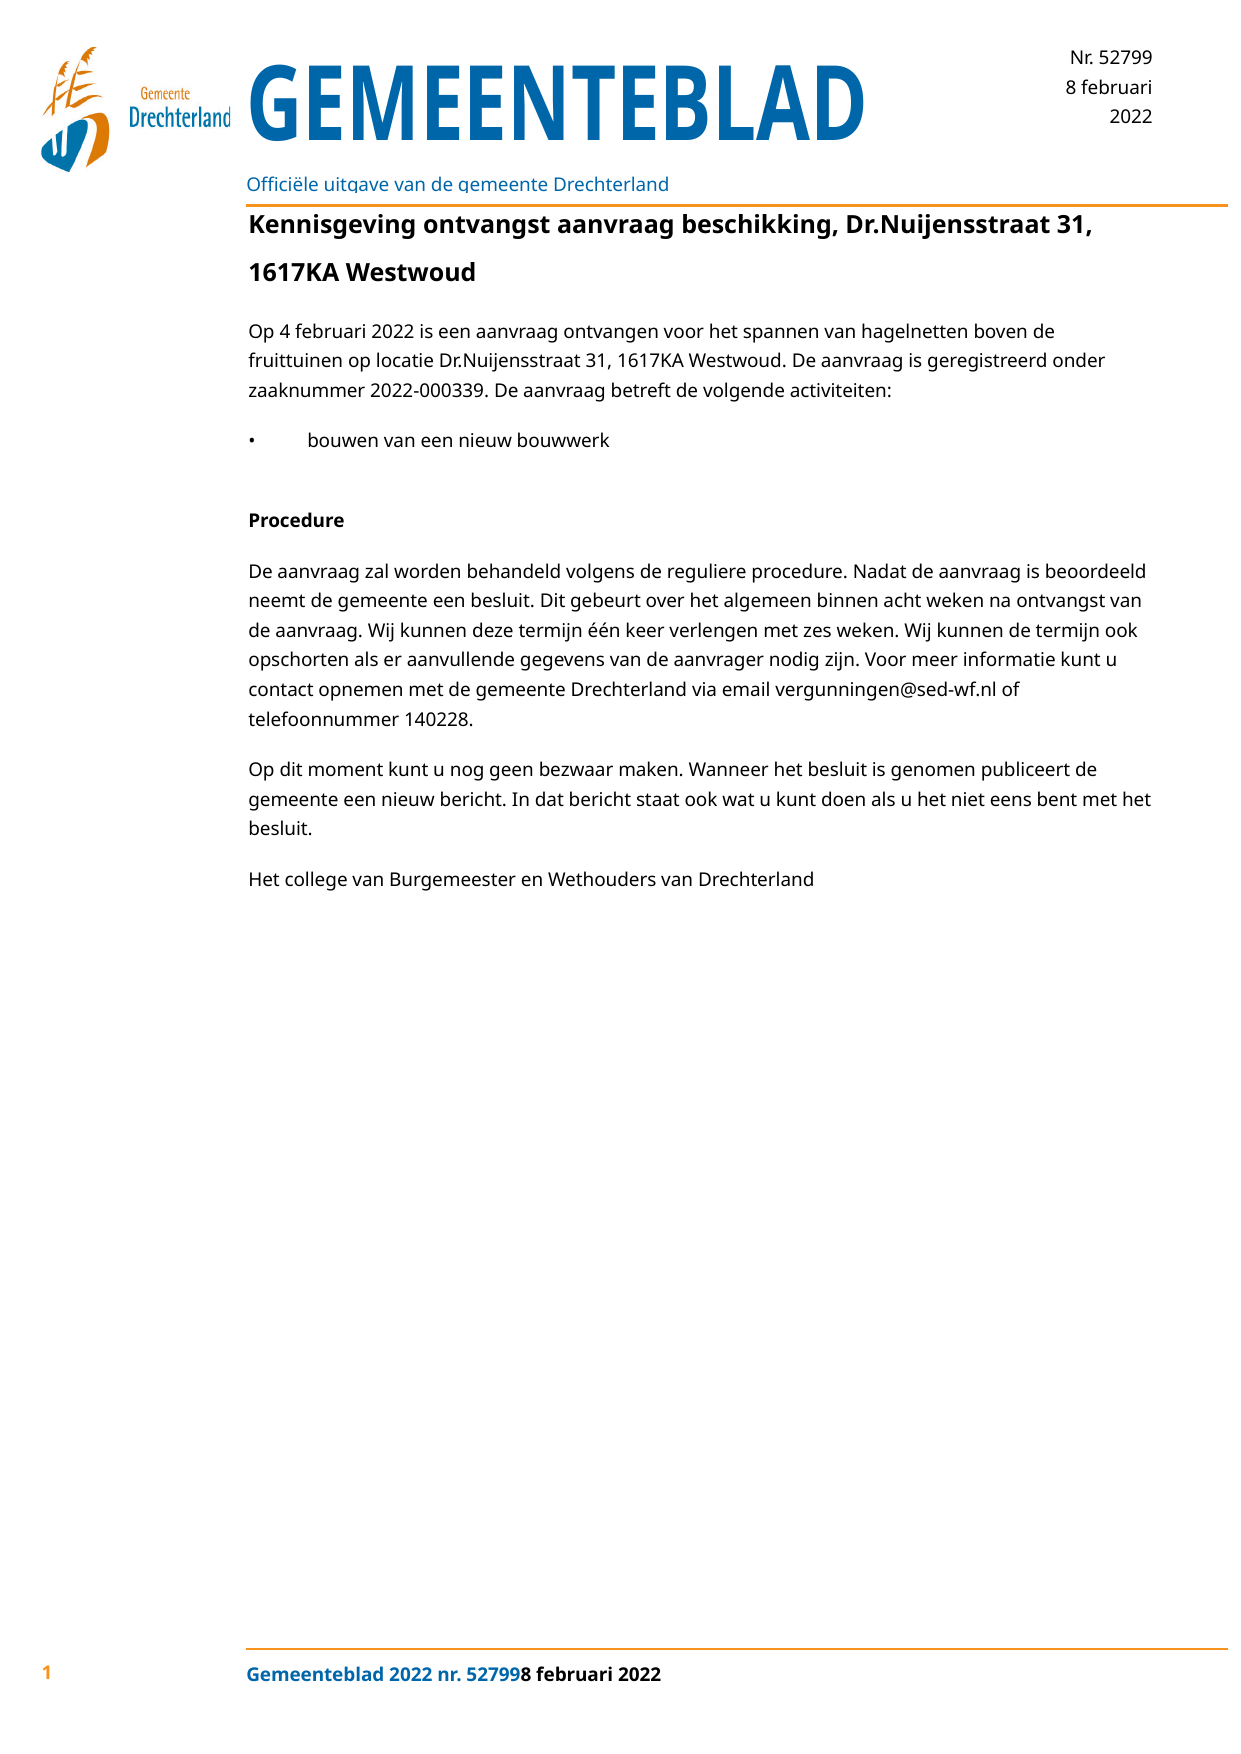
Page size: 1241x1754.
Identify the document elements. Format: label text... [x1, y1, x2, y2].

text Op dit moment kunt u nog geen bezwaar maken. Wanneer het besluit is genomen publiceert de gemeente een nieuw bericht. In dat bericht staat ook wat u kunt doen als u het niet eens bent met het besluit. [248, 756, 1152, 841]
text Kennisgeving ontvangst aanvraag beschikking, Dr.Nuijensstraat 31, 1617KA Westwoud [248, 207, 1152, 288]
text Op 4 februari 2022 is een aanvraag ontvangen voor het spannen van hagelnetten boven de fruittuinen op locatie Dr.Nuijensstraat 31, 1617KA Westwoud. De aanvraag is geregistreerd onder zaaknummer 2022-000339. De aanvraag betreft de volgende activiteiten: [248, 318, 1152, 403]
text De aanvraag zal worden behandeld volgens de reguliere procedure. Nadat de aanvraag is beoordeeld neemt de gemeente een besluit. Dit gebeurt over het algemeen binnen acht weken na ontvangst van de aanvraag. Wij kunnen deze termijn één keer verlengen met zes weken. Wij kunnen de termijn ook opschorten als er aanvullende gegevens van de aanvrager nodig zijn. Voor meer informatie kunt u contact opnemen met de gemeente Drechterland via email vergunningen@sed-wf.nl of telefoonnummer 140228. [248, 558, 1152, 732]
picture [226, 115, 231, 124]
picture [41, 47, 231, 172]
text Procedure [248, 507, 1152, 533]
picture [41, 158, 64, 172]
list bouwen van een nieuw bouwwerk [248, 427, 1152, 453]
text Het college van Burgemeester en Wethouders van Drechterland [248, 866, 1152, 892]
